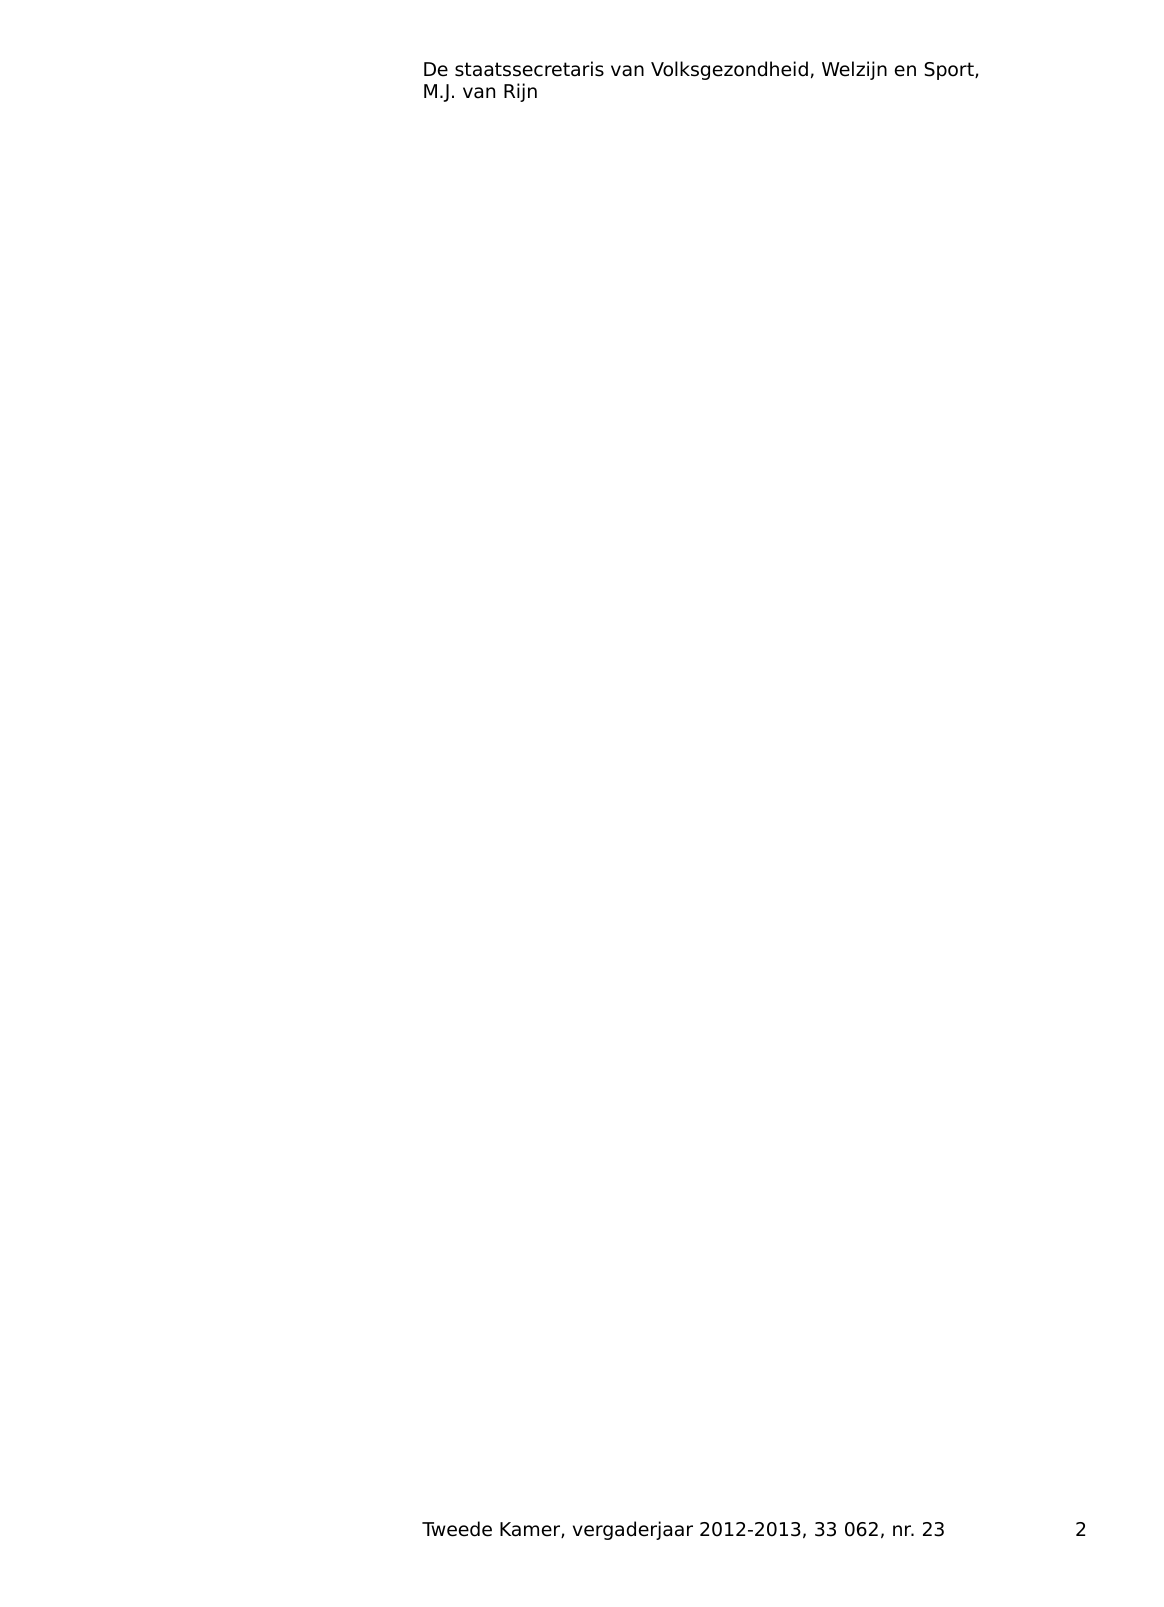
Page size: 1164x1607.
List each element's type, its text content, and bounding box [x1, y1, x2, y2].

text De staatssecretaris van Volksgezondheid, Welzijn en Sport, M.J. van Rijn [422, 59, 1087, 103]
